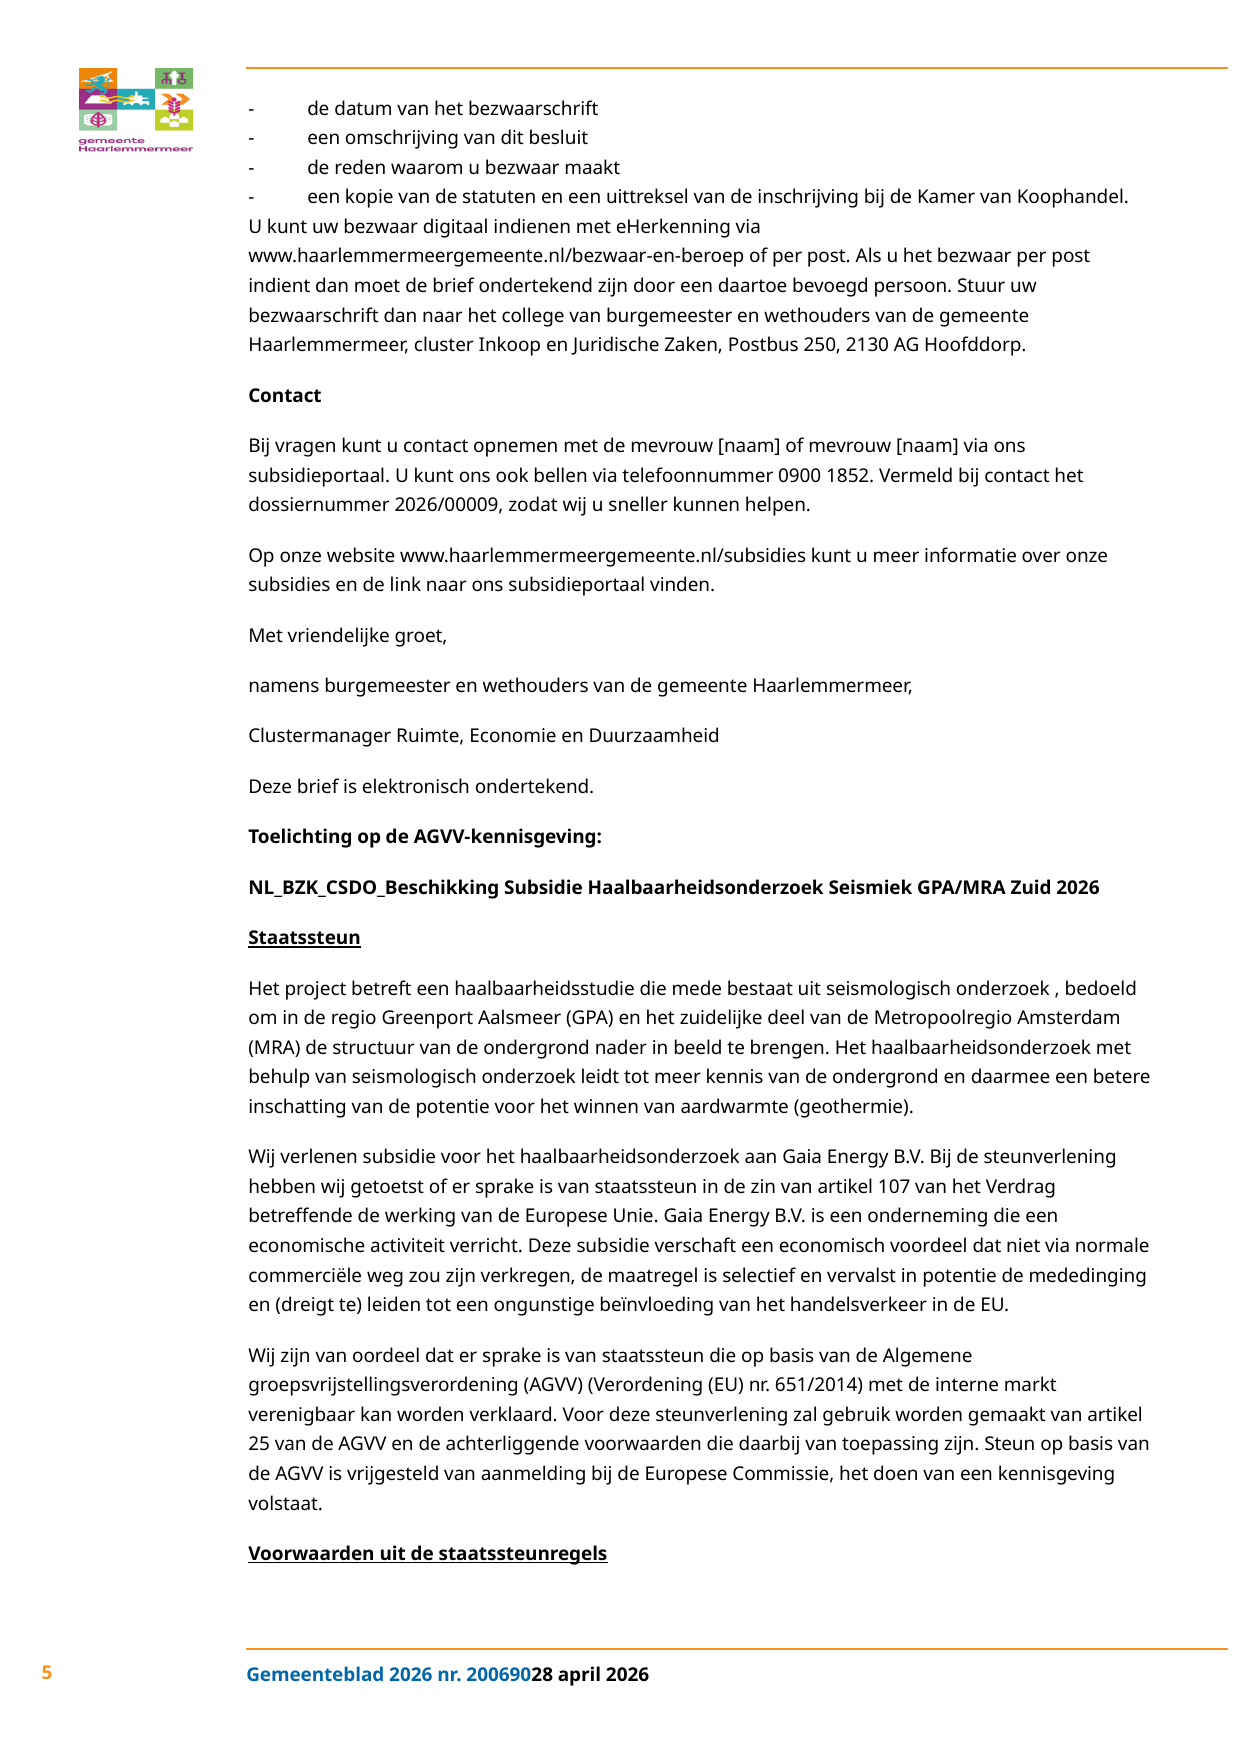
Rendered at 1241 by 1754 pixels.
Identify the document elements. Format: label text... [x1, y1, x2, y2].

text Bij vragen kunt u contact opnemen met de mevrouw [naam] of mevrouw [naam] via ons subsidieportaal. U kunt ons ook bellen via telefoonnummer 0900 1852. Vermeld bij contact het dossiernummer 2026/00009, zodat wij u sneller kunnen helpen. [248, 432, 1152, 517]
text Voorwaarden uit de staatssteunregels [248, 1540, 1152, 1566]
text Wij zijn van oordeel dat er sprake is van staatssteun die op basis van de Algemene groepsvrijstellingsverordening (AGVV) (Verordening (EU) nr. 651/2014) met de interne markt verenigbaar kan worden verklaard. Voor deze steunverlening zal gebruik worden gemaakt van artikel 25 van de AGVV en de achterliggende voorwaarden die daarbij van toepassing zijn. Steun op basis van de AGVV is vrijgesteld van aanmelding bij de Europese Commissie, het doen van een kennisgeving volstaat. [248, 1342, 1152, 1516]
text Staatssteun [248, 924, 1152, 950]
text namens burgemeester en wethouders van de gemeente Haarlemmermeer, [248, 672, 1152, 698]
text Toelichting op de AGVV-kennisgeving: [248, 823, 1152, 849]
text Op onze website www.haarlemmermeergemeente.nl/subsidies kunt u meer informatie over onze subsidies en de link naar ons subsidieportaal vinden. [248, 542, 1152, 597]
text Contact [248, 382, 1152, 408]
text Met vriendelijke groet, [248, 622, 1152, 648]
text Het project betreft een haalbaarheidsstudie die mede bestaat uit seismologisch onderzoek , bedoeld om in de regio Greenport Aalsmeer (GPA) en het zuidelijke deel van de Metropoolregio Amsterdam (MRA) de structuur van de ondergrond nader in beeld te brengen. Het haalbaarheidsonderzoek met behulp van seismologisch onderzoek leidt tot meer kennis van de ondergrond en daarmee een betere inschatting van de potentie voor het winnen van aardwarmte (geothermie). [248, 975, 1152, 1119]
list de reden waarom u bezwaar maakt [248, 154, 1152, 180]
list een omschrijving van dit besluit [248, 124, 1152, 150]
list de datum van het bezwaarschrift [248, 95, 1152, 121]
text Clustermanager Ruimte, Economie en Duurzaamheid [248, 723, 1152, 748]
list een kopie van de statuten en een uittreksel van de inschrijving bij de Kamer van Koophandel. [248, 183, 1152, 209]
text Wij verlenen subsidie voor het haalbaarheidsonderzoek aan Gaia Energy B.V. Bij de steunverlening hebben wij getoetst of er sprake is van staatssteun in de zin van artikel 107 van het Verdrag betreffende de werking van de Europese Unie. Gaia Energy B.V. is een onderneming die een economische activiteit verricht. Deze subsidie verschaft een economisch voordeel dat niet via normale commerciële weg zou zijn verkregen, de maatregel is selectief en vervalst in potentie de mededinging en (dreigt te) leiden tot een ongunstige beïnvloeding van het handelsverkeer in de EU. [248, 1143, 1152, 1317]
text Deze brief is elektronisch ondertekend. [248, 773, 1152, 799]
picture [41, 47, 231, 172]
text NL_BZK_CSDO_Beschikking Subsidie Haalbaarheidsonderzoek Seismiek GPA/MRA Zuid 2026 [248, 874, 1152, 900]
text U kunt uw bezwaar digitaal indienen met eHerkenning via www.haarlemmermeergemeente.nl/bezwaar-en-beroep of per post. Als u het bezwaar per post indient dan moet de brief ondertekend zijn door een daartoe bevoegd persoon. Stuur uw bezwaarschrift dan naar het college van burgemeester en wethouders van de gemeente Haarlemmermeer, cluster Inkoop en Juridische Zaken, Postbus 250, 2130 AG Hoofddorp. [248, 213, 1152, 357]
